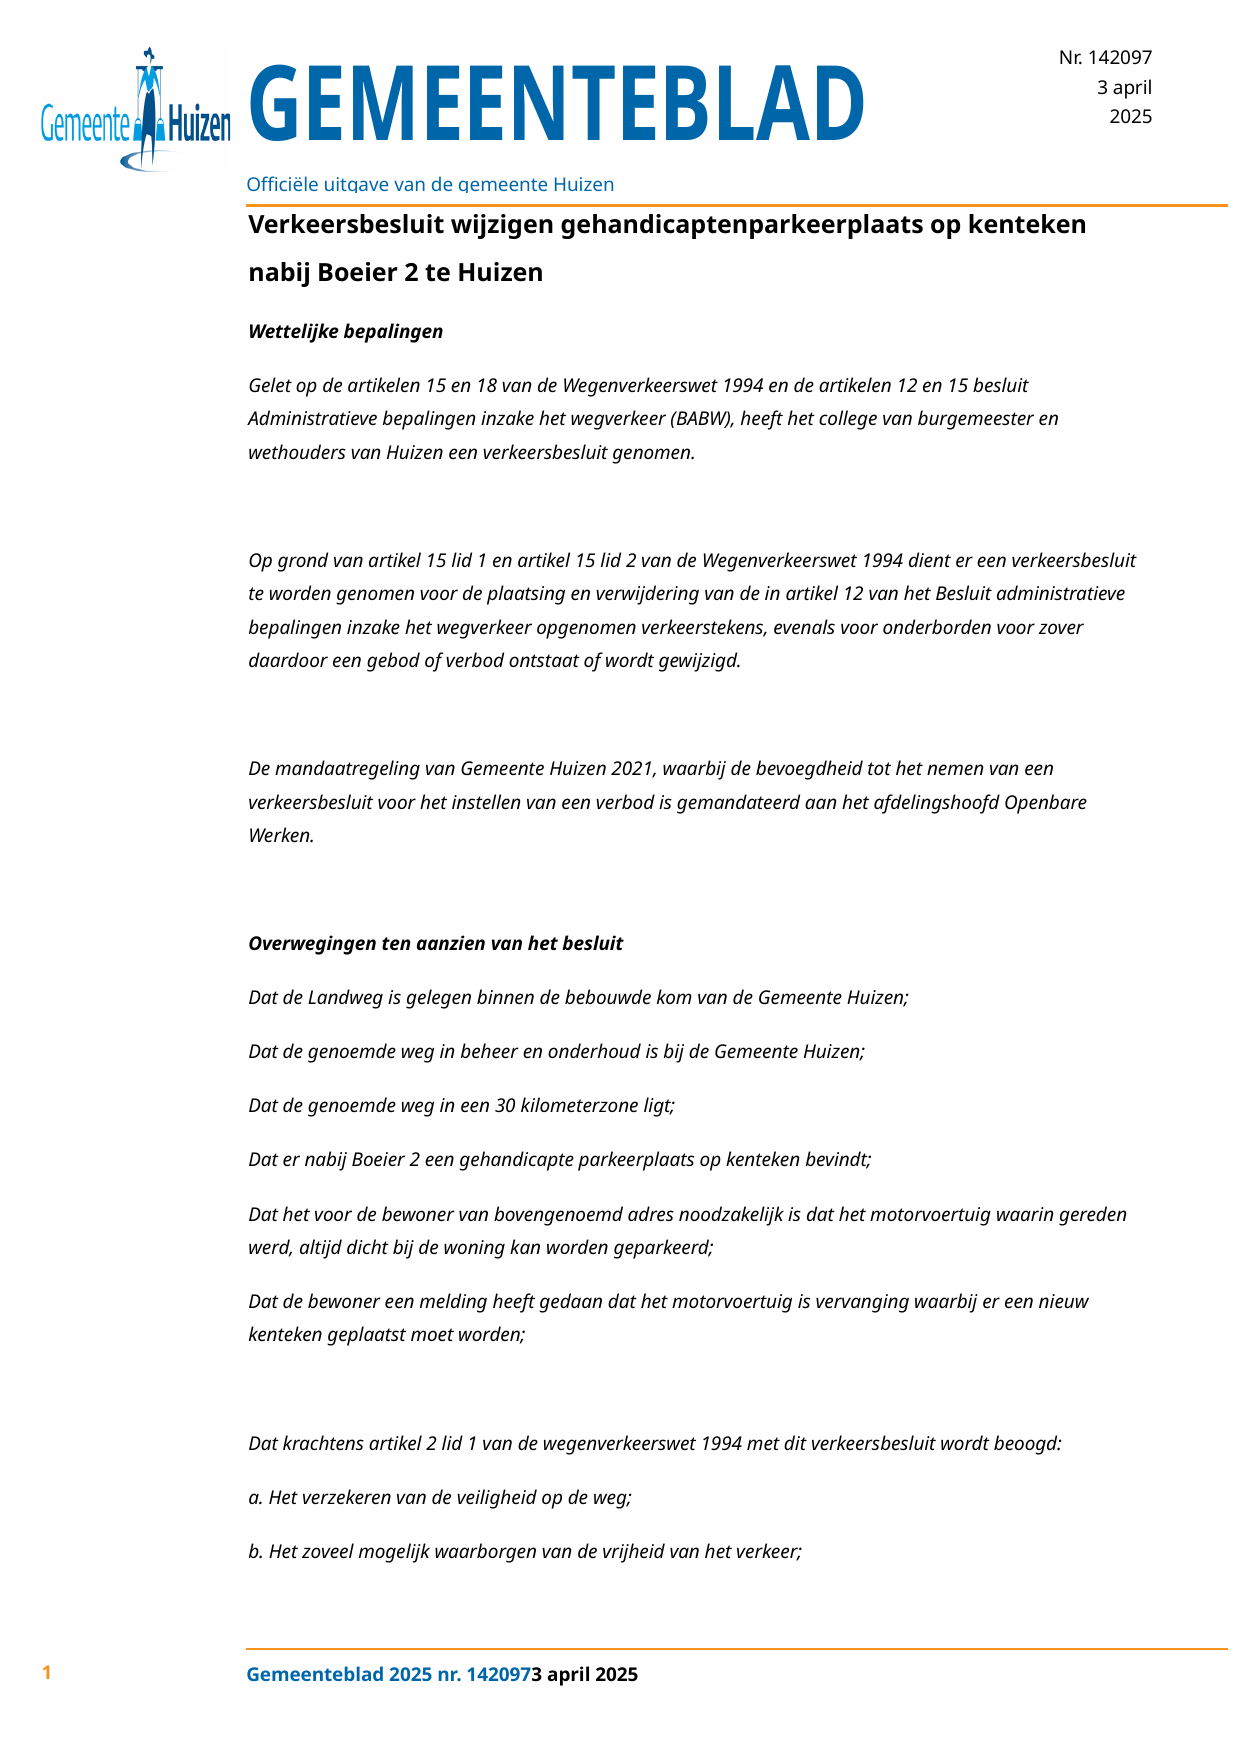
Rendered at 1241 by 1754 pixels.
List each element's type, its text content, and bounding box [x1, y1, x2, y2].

text Dat de genoemde weg in beheer en onderhoud is bij de Gemeente Huizen; [248, 1038, 1152, 1064]
text Overwegingen ten aanzien van het besluit [248, 930, 1152, 956]
text Dat het voor de bewoner van bovengenoemd adres noodzakelijk is dat het motorvoertuig waarin gereden werd, altijd dicht bij de woning kan worden geparkeerd; [248, 1201, 1152, 1260]
text Verkeersbesluit wijzigen gehandicaptenparkeerplaats op kenteken nabij Boeier 2 te Huizen [248, 207, 1152, 288]
text Gelet op de artikelen 15 en 18 van de Wegenverkeerswet 1994 en de artikelen 12 en 15 besluit Administratieve bepalingen inzake het wegverkeer (BABW), heeft het college van burgemeester en wethouders van Huizen een verkeersbesluit genomen. [248, 372, 1152, 464]
text Dat de Landweg is gelegen binnen de bebouwde kom van de Gemeente Huizen; [248, 984, 1152, 1010]
text b. Het zoveel mogelijk waarborgen van de vrijheid van het verkeer; [248, 1538, 1152, 1564]
text Dat krachtens artikel 2 lid 1 van de wegenverkeerswet 1994 met dit verkeersbesluit wordt beoogd: [248, 1430, 1152, 1456]
text a. Het verzekeren van de veiligheid op de weg; [248, 1484, 1152, 1509]
text Dat de genoemde weg in een 30 kilometerzone ligt; [248, 1093, 1152, 1118]
text De mandaatregeling van Gemeente Huizen 2021, waarbij de bevoegdheid tot het nemen van een verkeersbesluit voor het instellen van een verbod is gemandateerd aan het afdelingshoofd Openbare Werken. [248, 755, 1152, 848]
text Dat de bewoner een melding heeft gedaan dat het motorvoertuig is vervanging waarbij er een nieuw kenteken geplaatst moet worden; [248, 1288, 1152, 1347]
text Wettelijke bepalingen [248, 318, 1152, 344]
text Dat er nabij Boeier 2 een gehandicapte parkeerplaats op kenteken bevindt; [248, 1147, 1152, 1172]
text Op grond van artikel 15 lid 1 en artikel 15 lid 2 van de Wegenverkeerswet 1994 dient er een verkeersbesluit te worden genomen voor de plaatsing en verwijdering van de in artikel 12 van het Besluit administratieve bepalingen inzake het wegverkeer opgenomen verkeerstekens, evenals voor onderborden voor zover daardoor een gebod of verbod ontstaat of wordt gewijzigd. [248, 547, 1152, 673]
picture [41, 47, 231, 172]
